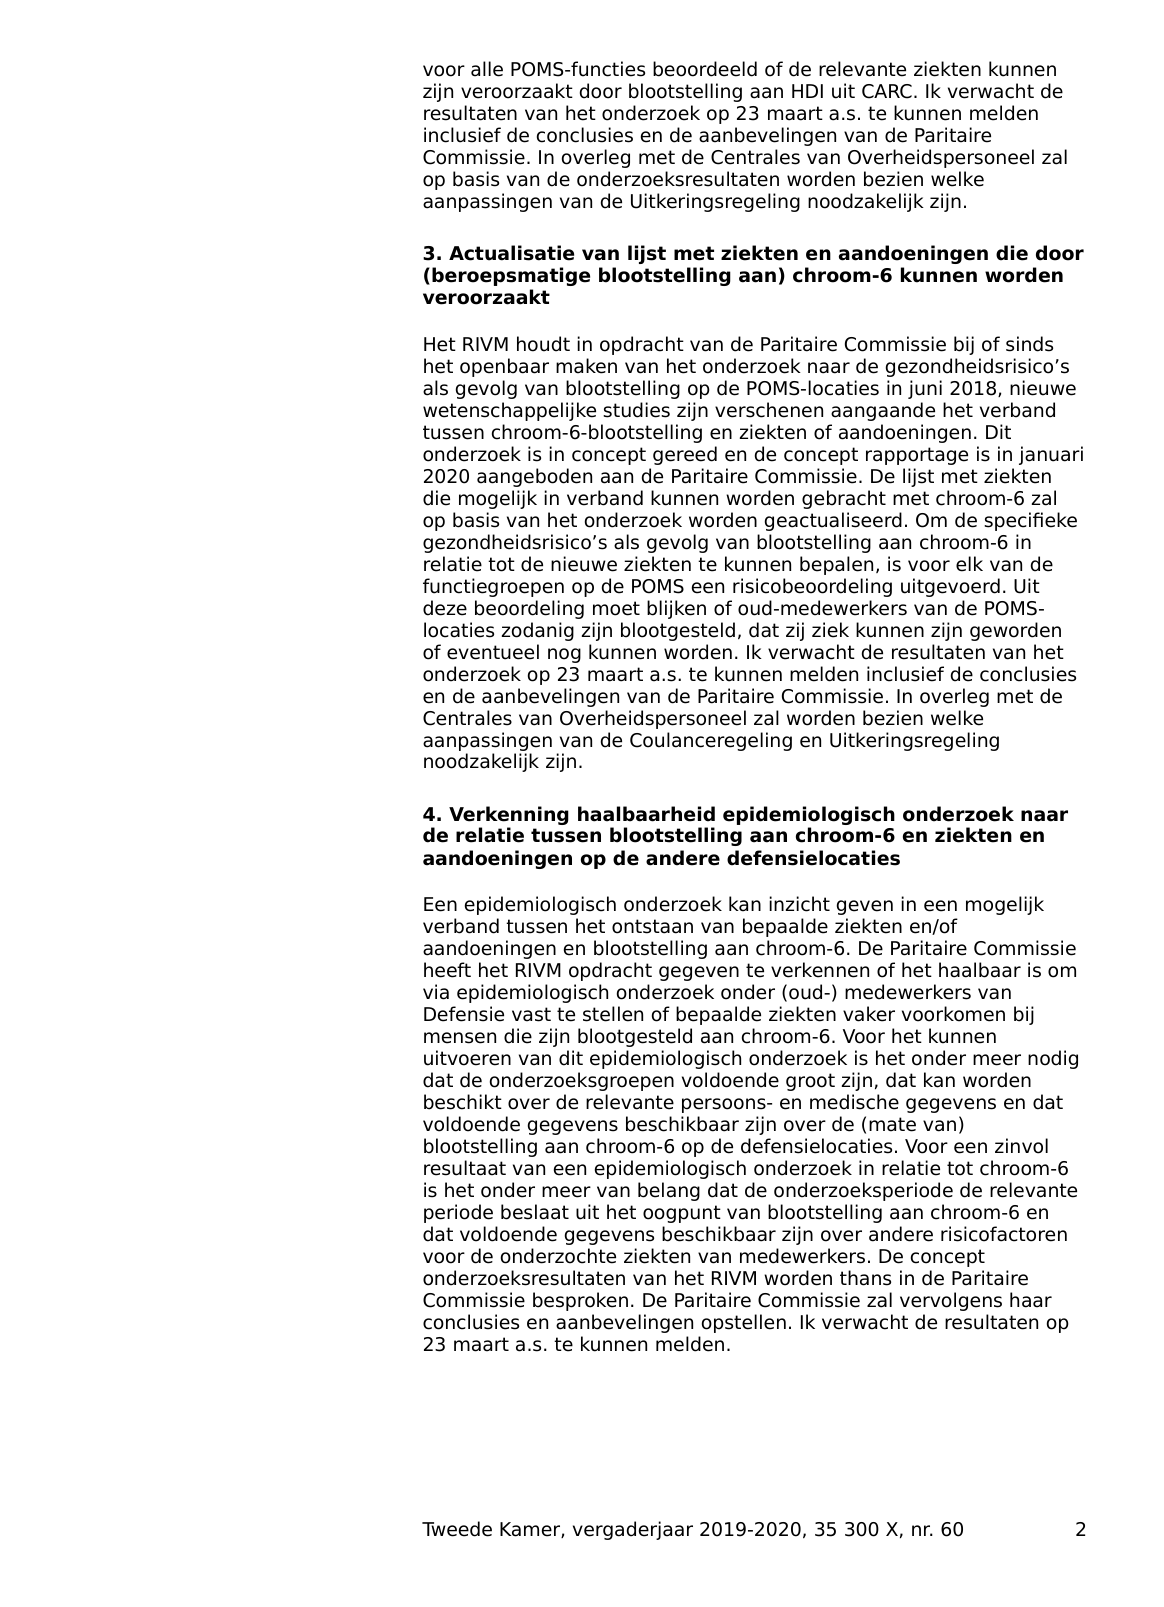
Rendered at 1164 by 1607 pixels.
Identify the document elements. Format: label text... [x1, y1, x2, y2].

subtitle 3. Actualisatie van lijst met ziekten en aandoeningen die door (beroepsmatige blootstelling aan) chroom-6 kunnen worden veroorzaakt [422, 243, 1087, 309]
text Het RIVM houdt in opdracht van de Paritaire Commissie bij of sinds het openbaar maken van het onderzoek naar de gezondheidsrisico’s als gevolg van blootstelling op de POMS-locaties in juni 2018, nieuwe wetenschappelijke studies zijn verschenen aangaande het verband tussen chroom-6-blootstelling en ziekten of aandoeningen. Dit onderzoek is in concept gereed en de concept rapportage is in januari 2020 aangeboden aan de Paritaire Commissie. De lijst met ziekten die mogelijk in verband kunnen worden gebracht met chroom-6 zal op basis van het onderzoek worden geactualiseerd. Om de specifieke gezondheidsrisico’s als gevolg van blootstelling aan chroom-6 in relatie tot de nieuwe ziekten te kunnen bepalen, is voor elk van de functiegroepen op de POMS een risicobeoordeling uitgevoerd. Uit deze beoordeling moet blijken of oud-medewerkers van de POMS-locaties zodanig zijn blootgesteld, dat zij ziek kunnen zijn geworden of eventueel nog kunnen worden. Ik verwacht de resultaten van het onderzoek op 23 maart a.s. te kunnen melden inclusief de conclusies en de aanbevelingen van de Paritaire Commissie. In overleg met de Centrales van Overheidspersoneel zal worden bezien welke aanpassingen van de Coulanceregeling en Uitkeringsregeling noodzakelijk zijn. [422, 334, 1087, 773]
text voor alle POMS-functies beoordeeld of de relevante ziekten kunnen zijn veroorzaakt door blootstelling aan HDI uit CARC. Ik verwacht de resultaten van het onderzoek op 23 maart a.s. te kunnen melden inclusief de conclusies en de aanbevelingen van de Paritaire Commissie. In overleg met de Centrales van Overheidspersoneel zal op basis van de onderzoeksresultaten worden bezien welke aanpassingen van de Uitkeringsregeling noodzakelijk zijn. [422, 59, 1087, 213]
text Een epidemiologisch onderzoek kan inzicht geven in een mogelijk verband tussen het ontstaan van bepaalde ziekten en/of aandoeningen en blootstelling aan chroom-6. De Paritaire Commissie heeft het RIVM opdracht gegeven te verkennen of het haalbaar is om via epidemiologisch onderzoek onder (oud-) medewerkers van Defensie vast te stellen of bepaalde ziekten vaker voorkomen bij mensen die zijn blootgesteld aan chroom-6. Voor het kunnen uitvoeren van dit epidemiologisch onderzoek is het onder meer nodig dat de onderzoeksgroepen voldoende groot zijn, dat kan worden beschikt over de relevante persoons- en medische gegevens en dat voldoende gegevens beschikbaar zijn over de (mate van) blootstelling aan chroom-6 op de defensielocaties. Voor een zinvol resultaat van een epidemiologisch onderzoek in relatie tot chroom-6 is het onder meer van belang dat de onderzoeksperiode de relevante periode beslaat uit het oogpunt van blootstelling aan chroom-6 en dat voldoende gegevens beschikbaar zijn over andere risicofactoren voor de onderzochte ziekten van medewerkers. De concept onderzoeksresultaten van het RIVM worden thans in de Paritaire Commissie besproken. De Paritaire Commissie zal vervolgens haar conclusies en aanbevelingen opstellen. Ik verwacht de resultaten op 23 maart a.s. te kunnen melden. [422, 894, 1087, 1356]
subtitle 4. Verkenning haalbaarheid epidemiologisch onderzoek naar de relatie tussen blootstelling aan chroom-6 en ziekten en aandoeningen op de andere defensielocaties [422, 803, 1087, 869]
